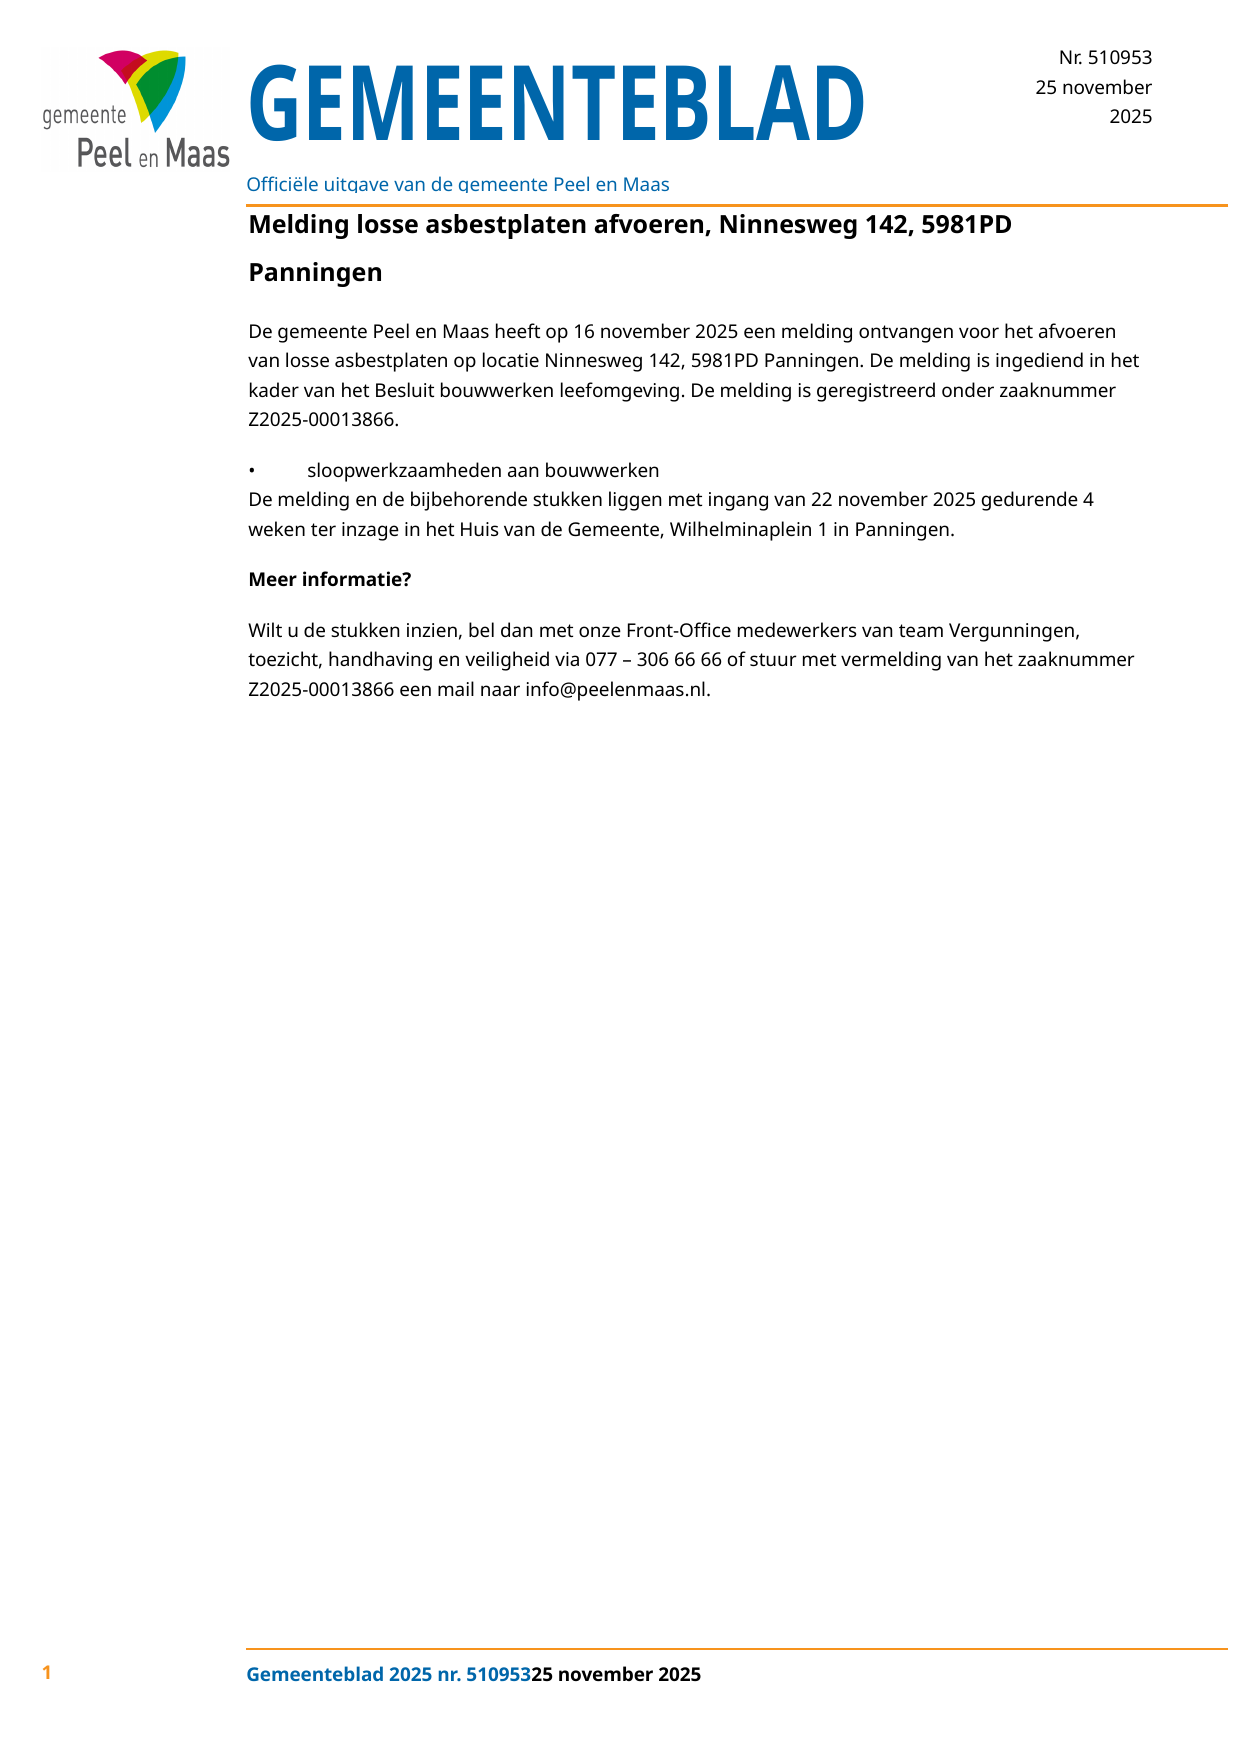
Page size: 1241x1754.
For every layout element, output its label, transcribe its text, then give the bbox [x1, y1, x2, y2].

text De melding en de bijbehorende stukken liggen met ingang van 22 november 2025 gedurende 4 weken ter inzage in het Huis van de Gemeente, Wilhelminaplein 1 in Panningen. [248, 487, 1152, 542]
list sloopwerkzaamheden aan bouwwerken [248, 457, 1152, 483]
text Wilt u de stukken inzien, bel dan met onze Front-Office medewerkers van team Vergunningen, toezicht, handhaving en veiligheid via 077 – 306 66 66 of stuur met vermelding van het zaaknummer Z2025-00013866 een mail naar info@peelenmaas.nl. [248, 617, 1152, 702]
text De gemeente Peel en Maas heeft op 16 november 2025 een melding ontvangen voor het afvoeren van losse asbestplaten op locatie Ninnesweg 142, 5981PD Panningen. De melding is ingediend in het kader van het Besluit bouwwerken leefomgeving. De melding is geregistreerd onder zaaknummer Z2025-00013866. [248, 318, 1152, 432]
text Melding losse asbestplaten afvoeren, Ninnesweg 142, 5981PD Panningen [248, 207, 1152, 288]
picture [41, 47, 231, 172]
text Meer informatie? [248, 567, 1152, 592]
